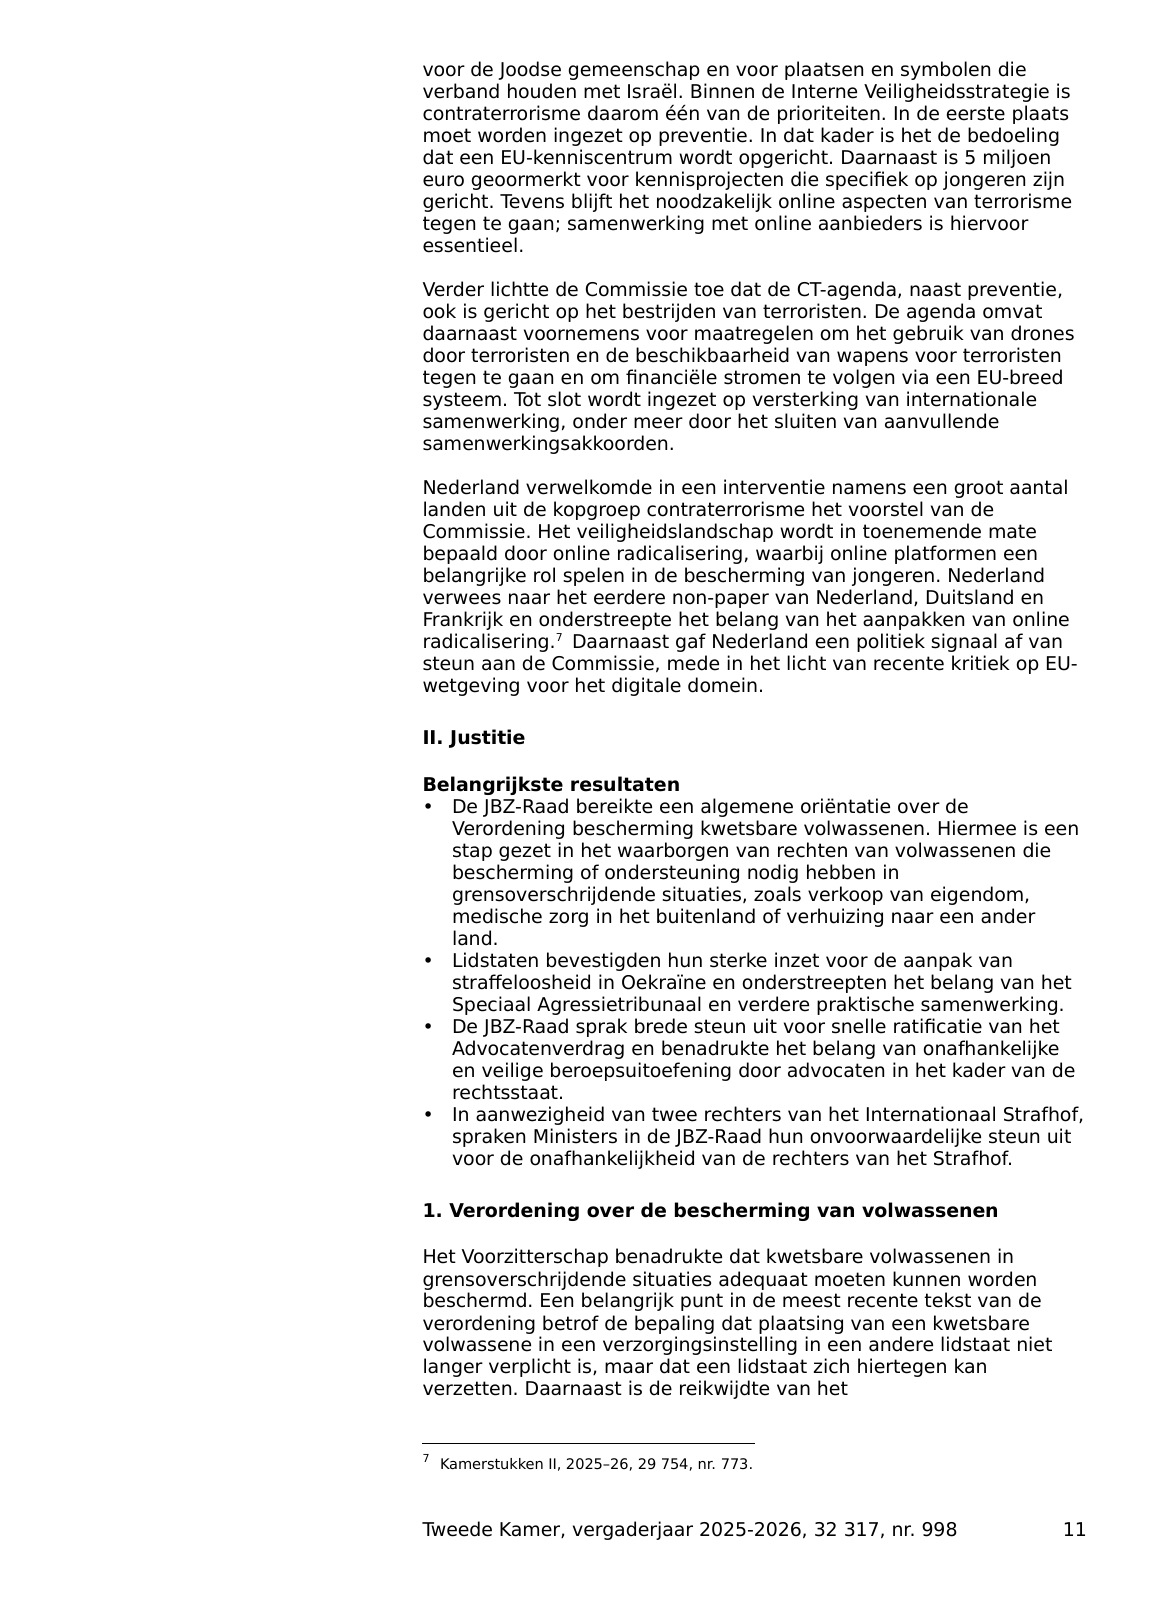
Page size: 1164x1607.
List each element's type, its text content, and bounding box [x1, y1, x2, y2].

subtitle II. Justitie [422, 727, 1087, 749]
subtitle 1. Verordening over de bescherming van volwassenen [422, 1199, 1087, 1221]
text Nederland verwelkomde in een interventie namens een groot aantal landen uit de kopgroep contraterrorisme het voorstel van de Commissie. Het veiligheidslandschap wordt in toenemende mate bepaald door online radicalisering, waarbij online platformen een belangrijke rol spelen in de bescherming van jongeren. Nederland verwees naar het eerdere non-paper van Nederland, Duitsland en Frankrijk en onderstreepte het belang van het aanpakken van online radicalisering. Daarnaast gaf Nederland een politiek signaal af van steun aan de Commissie, mede in het licht van recente kritiek op EU-wetgeving voor het digitale domein. [422, 477, 1087, 697]
text • Lidstaten bevestigden hun sterke inzet voor de aanpak van straffeloosheid in Oekraïne en onderstreepten het belang van het Speciaal Agressietribunaal en verdere praktische samenwerking. [422, 950, 1087, 1016]
text Verder lichtte de Commissie toe dat de CT-agenda, naast preventie, ook is gericht op het bestrijden van terroristen. De agenda omvat daarnaast voornemens voor maatregelen om het gebruik van drones door terroristen en de beschikbaarheid van wapens voor terroristen tegen te gaan en om financiële stromen te volgen via een EU-breed systeem. Tot slot wordt ingezet op versterking van internationale samenwerking, onder meer door het sluiten van aanvullende samenwerkingsakkoorden. [422, 279, 1087, 455]
text • In aanwezigheid van twee rechters van het Internationaal Strafhof, spraken Ministers in de JBZ-Raad hun onvoorwaardelijke steun uit voor de onafhankelijkheid van de rechters van het Strafhof. [422, 1103, 1087, 1169]
text Kamerstukken II, 2025–26, 29 754, nr. 773. [422, 1452, 1087, 1474]
text Het Voorzitterschap benadrukte dat kwetsbare volwassenen in grensoverschrijdende situaties adequaat moeten kunnen worden beschermd. Een belangrijk punt in de meest recente tekst van de verordening betrof de bepaling dat plaatsing van een kwetsbare volwassene in een verzorgingsinstelling in een andere lidstaat niet langer verplicht is, maar dat een lidstaat zich hiertegen kan verzetten. Daarnaast is de reikwijdte van het [422, 1246, 1087, 1400]
text voor de Joodse gemeenschap en voor plaatsen en symbolen die verband houden met Israël. Binnen de Interne Veiligheidsstrategie is contraterrorisme daarom één van de prioriteiten. In de eerste plaats moet worden ingezet op preventie. In dat kader is het de bedoeling dat een EU-kenniscentrum wordt opgericht. Daarnaast is 5 miljoen euro geoormerkt voor kennisprojecten die specifiek op jongeren zijn gericht. Tevens blijft het noodzakelijk online aspecten van terrorisme tegen te gaan; samenwerking met online aanbieders is hiervoor essentieel. [422, 59, 1087, 257]
text • De JBZ-Raad bereikte een algemene oriëntatie over de Verordening bescherming kwetsbare volwassenen. Hiermee is een stap gezet in het waarborgen van rechten van volwassenen die bescherming of ondersteuning nodig hebben in grensoverschrijdende situaties, zoals verkoop van eigendom, medische zorg in het buitenland of verhuizing naar een ander land. [422, 796, 1087, 950]
text Belangrijkste resultaten [422, 774, 1087, 796]
text • De JBZ-Raad sprak brede steun uit voor snelle ratificatie van het Advocatenverdrag en benadrukte het belang van onafhankelijke en veilige beroepsuitoefening door advocaten in het kader van de rechtsstaat. [422, 1016, 1087, 1103]
